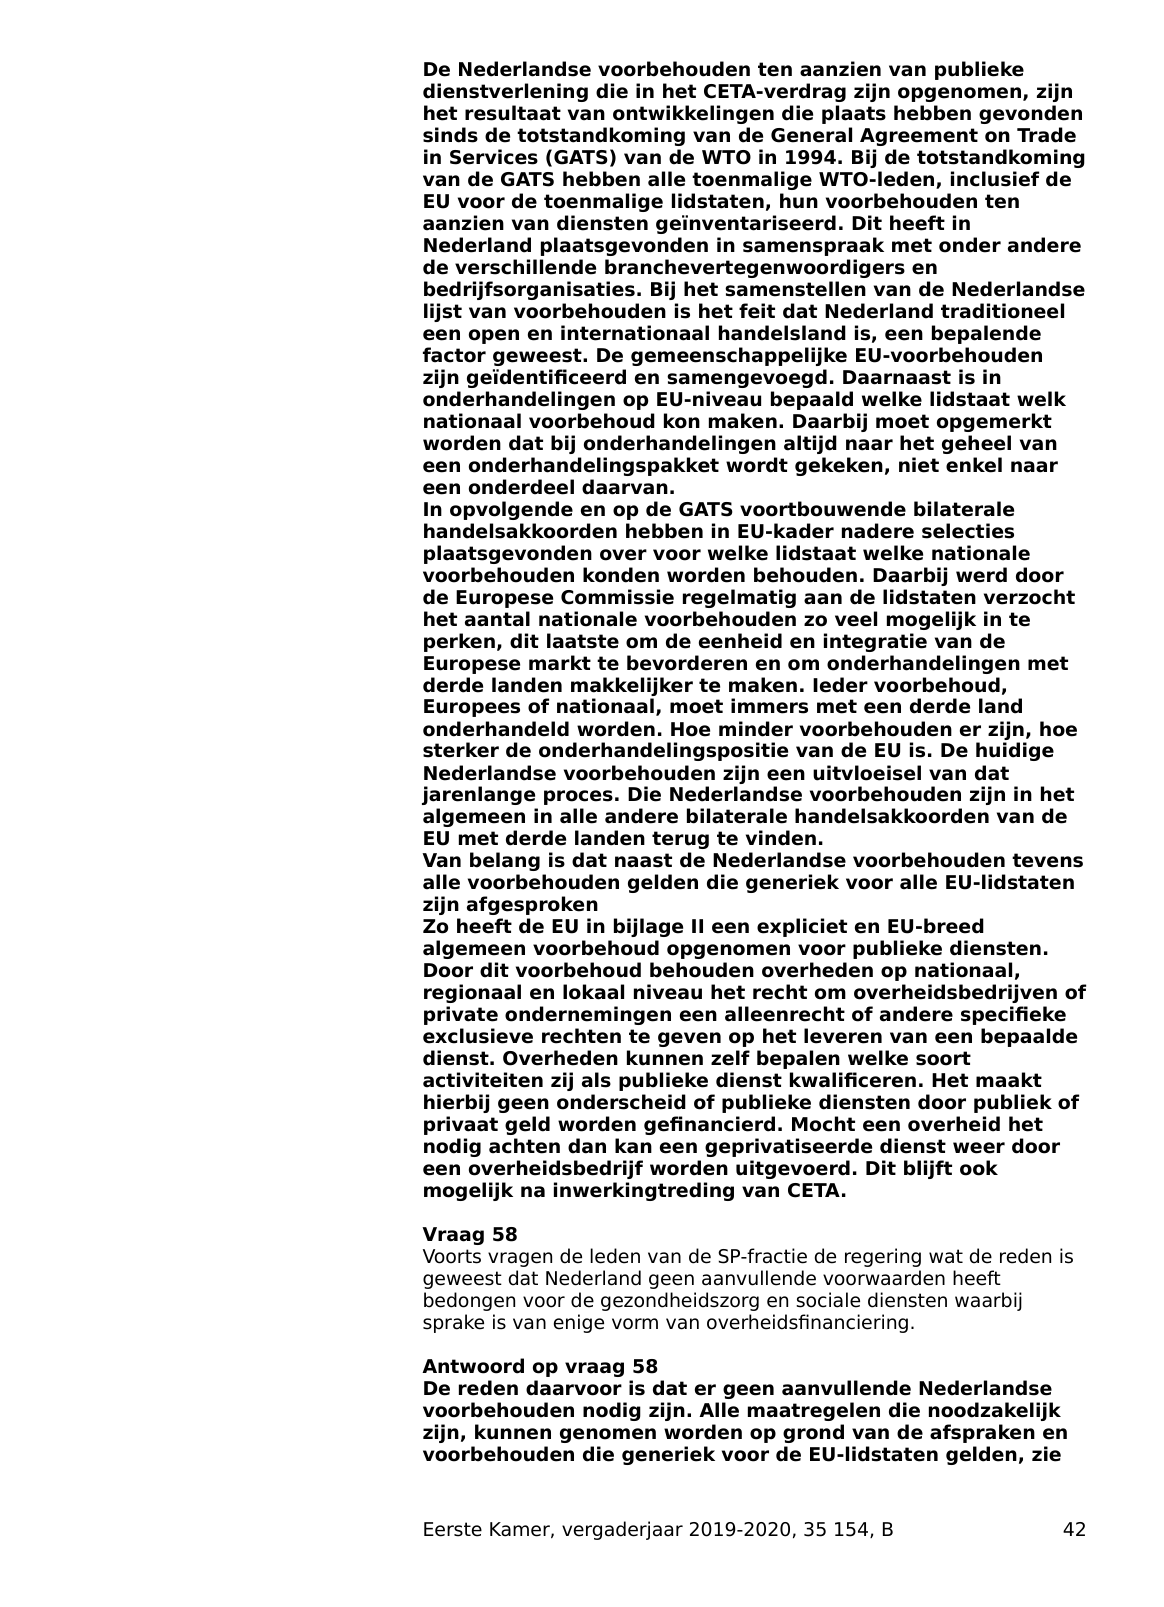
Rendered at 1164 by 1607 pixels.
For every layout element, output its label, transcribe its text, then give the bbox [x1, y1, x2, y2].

text De reden daarvoor is dat er geen aanvullende Nederlandse voorbehouden nodig zijn. Alle maatregelen die noodzakelijk zijn, kunnen genomen worden op grond van de afspraken en voorbehouden die generiek voor de EU-lidstaten gelden, zie [422, 1378, 1087, 1466]
text Voorts vragen de leden van de SP-fractie de regering wat de reden is geweest dat Nederland geen aanvullende voorwaarden heeft bedongen voor de gezondheidszorg en sociale diensten waarbij sprake is van enige vorm van overheidsfinanciering. [422, 1246, 1087, 1334]
text De Nederlandse voorbehouden ten aanzien van publieke dienstverlening die in het CETA-verdrag zijn opgenomen, zijn het resultaat van ontwikkelingen die plaats hebben gevonden sinds de totstandkoming van de General Agreement on Trade in Services (GATS) van de WTO in 1994. Bij de totstandkoming van de GATS hebben alle toenmalige WTO-leden, inclusief de EU voor de toenmalige lidstaten, hun voorbehouden ten aanzien van diensten geïnventariseerd. Dit heeft in Nederland plaatsgevonden in samenspraak met onder andere de verschillende branchevertegenwoordigers en bedrijfsorganisaties. Bij het samenstellen van de Nederlandse lijst van voorbehouden is het feit dat Nederland traditioneel een open en internationaal handelsland is, een bepalende factor geweest. De gemeenschappelijke EU-voorbehouden zijn geïdentificeerd en samengevoegd. Daarnaast is in onderhandelingen op EU-niveau bepaald welke lidstaat welk nationaal voorbehoud kon maken. Daarbij moet opgemerkt worden dat bij onderhandelingen altijd naar het geheel van een onderhandelingspakket wordt gekeken, niet enkel naar een onderdeel daarvan. [422, 59, 1087, 499]
text Van belang is dat naast de Nederlandse voorbehouden tevens alle voorbehouden gelden die generiek voor alle EU-lidstaten zijn afgesproken [422, 850, 1087, 916]
text Vraag 58 [422, 1224, 1087, 1246]
text Zo heeft de EU in bijlage II een expliciet en EU-breed algemeen voorbehoud opgenomen voor publieke diensten. Door dit voorbehoud behouden overheden op nationaal, regionaal en lokaal niveau het recht om overheidsbedrijven of private ondernemingen een alleenrecht of andere specifieke exclusieve rechten te geven op het leveren van een bepaalde dienst. Overheden kunnen zelf bepalen welke soort activiteiten zij als publieke dienst kwalificeren. Het maakt hierbij geen onderscheid of publieke diensten door publiek of privaat geld worden gefinancierd. Mocht een overheid het nodig achten dan kan een geprivatiseerde dienst weer door een overheidsbedrijf worden uitgevoerd. Dit blijft ook mogelijk na inwerkingtreding van CETA. [422, 916, 1087, 1202]
text Antwoord op vraag 58 [422, 1356, 1087, 1378]
text In opvolgende en op de GATS voortbouwende bilaterale handelsakkoorden hebben in EU-kader nadere selecties plaatsgevonden over voor welke lidstaat welke nationale voorbehouden konden worden behouden. Daarbij werd door de Europese Commissie regelmatig aan de lidstaten verzocht het aantal nationale voorbehouden zo veel mogelijk in te perken, dit laatste om de eenheid en integratie van de Europese markt te bevorderen en om onderhandelingen met derde landen makkelijker te maken. Ieder voorbehoud, Europees of nationaal, moet immers met een derde land onderhandeld worden. Hoe minder voorbehouden er zijn, hoe sterker de onderhandelingspositie van de EU is. De huidige Nederlandse voorbehouden zijn een uitvloeisel van dat jarenlange proces. Die Nederlandse voorbehouden zijn in het algemeen in alle andere bilaterale handelsakkoorden van de EU met derde landen terug te vinden. [422, 499, 1087, 850]
